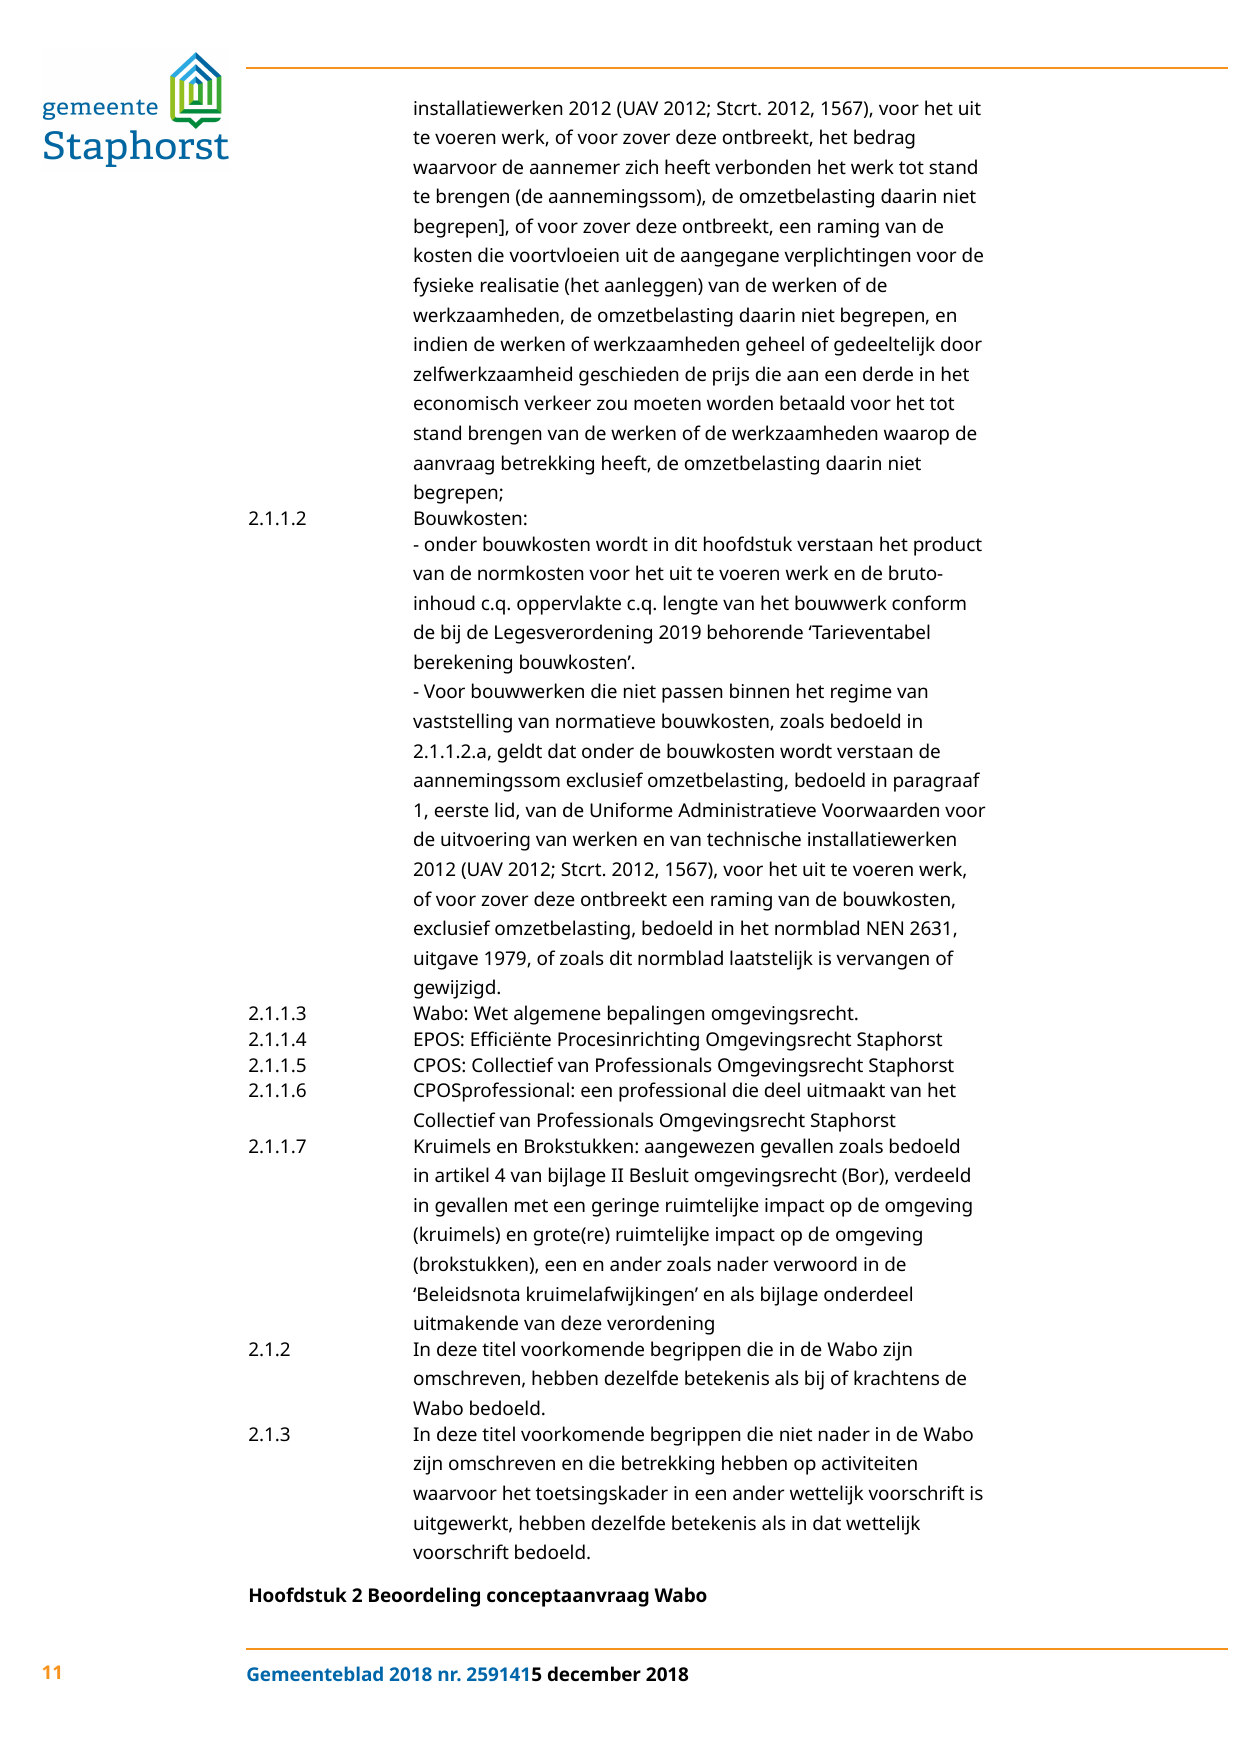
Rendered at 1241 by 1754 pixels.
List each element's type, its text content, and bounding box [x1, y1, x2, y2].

table_cell [987, 1000, 1152, 1026]
table_cell Kruimels en Brokstukken: aangewezen gevallen zoals bedoeld in artikel 4 van bijlage II Besluit omgevingsrecht (Bor), verdeeld in gevallen met een geringe ruimtelijke impact op de omgeving (kruimels) en grote(re) ruimtelijke impact op de omgeving (brokstukken), een en ander zoals nader verwoord in de ‘Beleidsnota kruimelafwijkingen’ en als bijlage onderdeel uitmakende van deze verordening [413, 1133, 987, 1336]
table_cell EPOS: Efficiënte Procesinrichting Omgevingsrecht Staphorst [413, 1026, 987, 1052]
table_cell 2.1.1.5 [248, 1052, 413, 1077]
table_cell installatiewerken 2012 (UAV 2012; Stcrt. 2012, 1567), voor het uit te voeren werk, of voor zover deze ontbreekt, het bedrag waarvoor de aannemer zich heeft verbonden het werk tot stand te brengen (de aannemingssom), de omzetbelasting daarin niet begrepen], of voor zover deze ontbreekt, een raming van de kosten die voortvloeien uit de aangegane verplichtingen voor de fysieke realisatie (het aanleggen) van de werken of de werkzaamheden, de omzetbelasting daarin niet begrepen, en indien de werken of werkzaamheden geheel of gedeeltelijk door zelfwerkzaamheid geschieden de prijs die aan een derde in het economisch verkeer zou moeten worden betaald voor het tot stand brengen van de werken of de werkzaamheden waarop de aanvraag betrekking heeft, de omzetbelasting daarin niet begrepen; [413, 95, 987, 505]
table_cell In deze titel voorkomende begrippen die in de Wabo zijn omschreven, hebben dezelfde betekenis als bij of krachtens de Wabo bedoeld. [413, 1336, 987, 1421]
table_cell Wabo: Wet algemene bepalingen omgevingsrecht. [413, 1000, 987, 1026]
picture [41, 47, 231, 172]
table_cell [987, 1026, 1152, 1052]
table_cell [987, 505, 1152, 531]
table_cell [987, 95, 1152, 505]
table_cell [987, 1421, 1152, 1565]
table_cell Bouwkosten: [413, 505, 987, 531]
table_cell [248, 95, 413, 505]
table_cell 2.1.2 [248, 1336, 413, 1421]
table_cell 2.1.1.7 [248, 1133, 413, 1336]
table_cell [987, 531, 1152, 1000]
text Hoofdstuk 2 Beoordeling conceptaanvraag Wabo [248, 1582, 1152, 1607]
table_cell [987, 1336, 1152, 1421]
table_cell [987, 1052, 1152, 1077]
table_cell [987, 1078, 1152, 1133]
table_cell 2.1.3 [248, 1421, 413, 1565]
table_cell 2.1.1.4 [248, 1026, 413, 1052]
table_cell [248, 531, 413, 1000]
table_cell - onder bouwkosten wordt in dit hoofdstuk verstaan het product van de normkosten voor het uit te voeren werk en de bruto-inhoud c.q. oppervlakte c.q. lengte van het bouwwerk conform de bij de Legesverordening 2019 behorende ‘Tarieventabel berekening bouwkosten’. - Voor bouwwerken die niet passen binnen het regime van vaststelling van normatieve bouwkosten, zoals bedoeld in 2.1.1.2.a, geldt dat onder de bouwkosten wordt verstaan de aannemingssom exclusief omzetbelasting, bedoeld in paragraaf 1, eerste lid, van de Uniforme Administratieve Voorwaarden voor de uitvoering van werken en van technische installatiewerken 2012 (UAV 2012; Stcrt. 2012, 1567), voor het uit te voeren werk, of voor zover deze ontbreekt een raming van de bouwkosten, exclusief omzetbelasting, bedoeld in het normblad NEN 2631, uitgave 1979, of zoals dit normblad laatstelijk is vervangen of gewijzigd. [413, 531, 987, 1000]
table_cell 2.1.1.6 [248, 1078, 413, 1133]
table_cell 2.1.1.3 [248, 1000, 413, 1026]
table_cell 2.1.1.2 [248, 505, 413, 531]
table_cell [987, 1133, 1152, 1336]
table_cell In deze titel voorkomende begrippen die niet nader in de Wabo zijn omschreven en die betrekking hebben op activiteiten waarvoor het toetsingskader in een ander wettelijk voorschrift is uitgewerkt, hebben dezelfde betekenis als in dat wettelijk voorschrift bedoeld. [413, 1421, 987, 1565]
table_cell CPOS: Collectief van Professionals Omgevingsrecht Staphorst [413, 1052, 987, 1077]
table_cell CPOSprofessional: een professional die deel uitmaakt van het Collectief van Professionals Omgevingsrecht Staphorst [413, 1078, 987, 1133]
